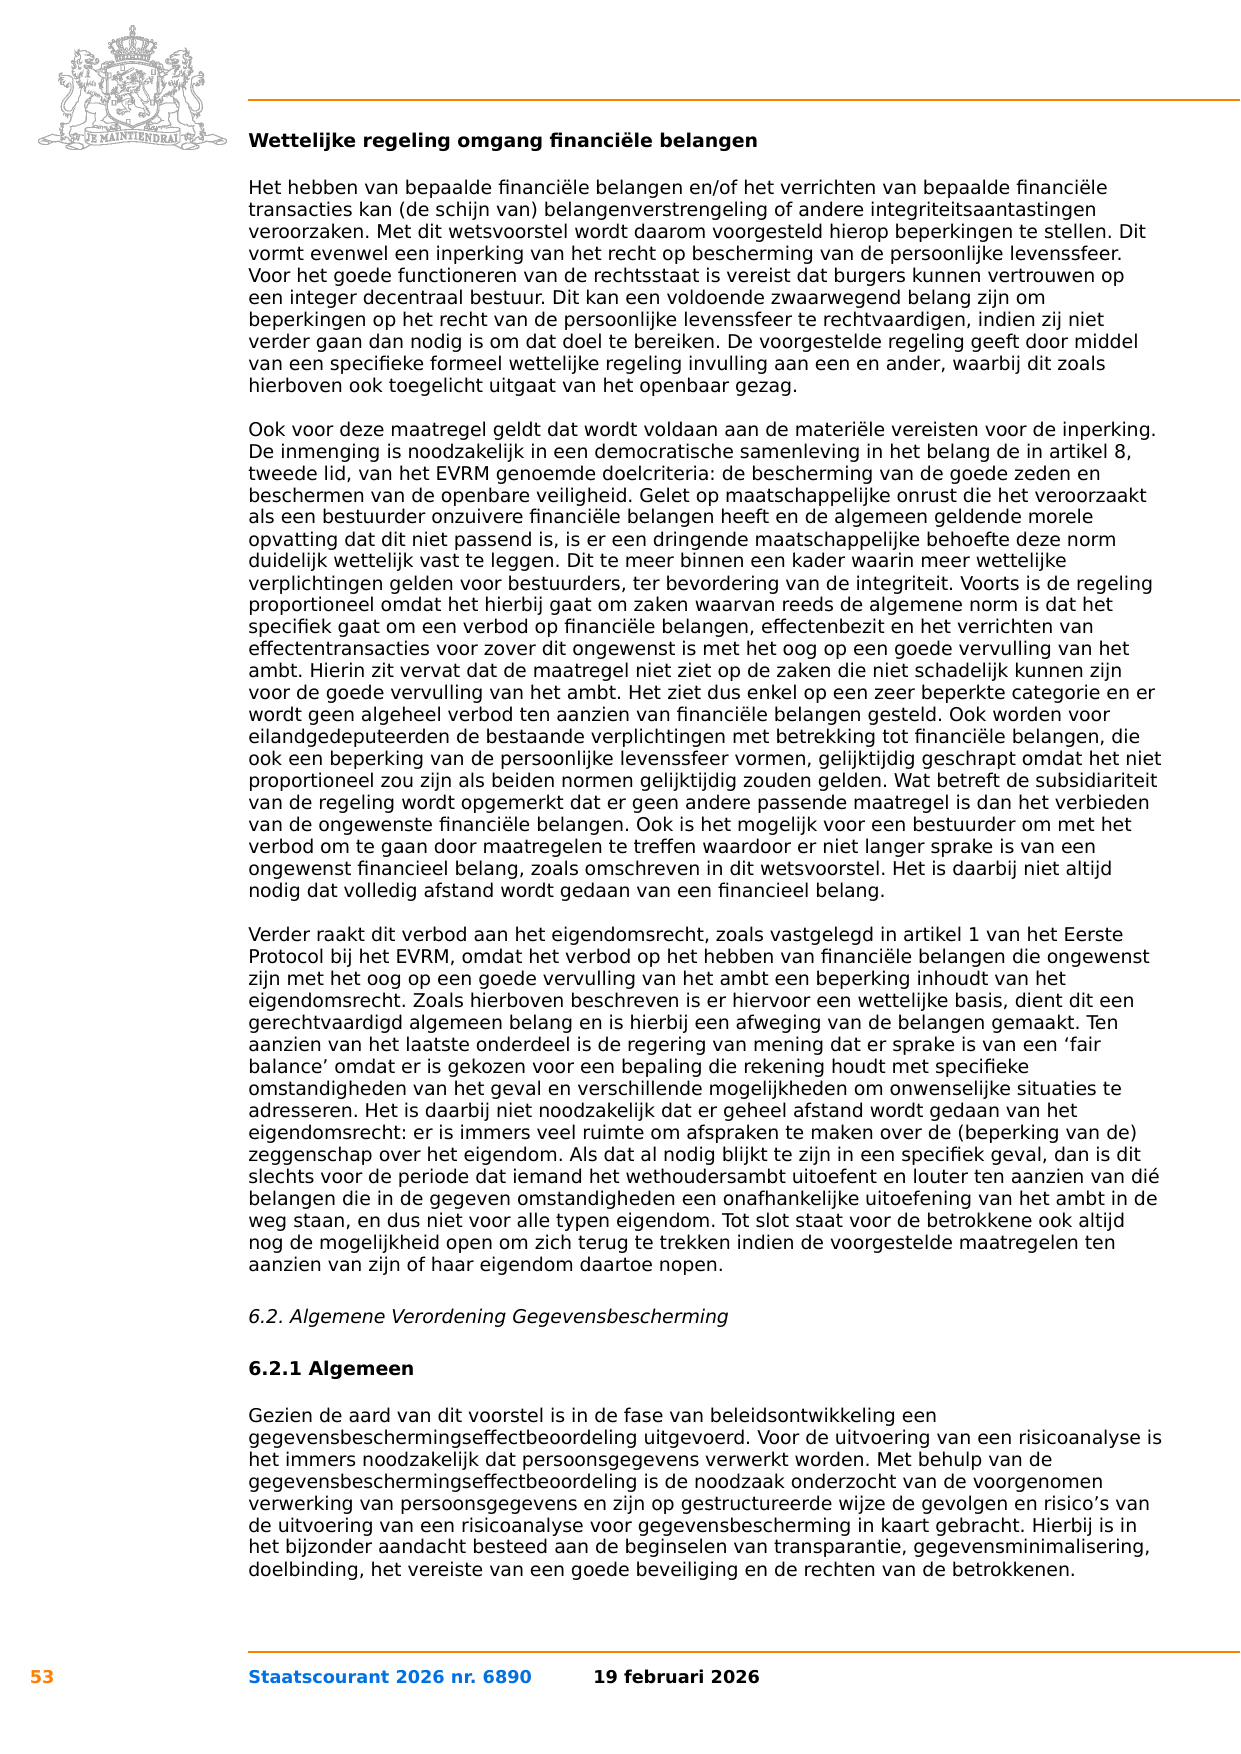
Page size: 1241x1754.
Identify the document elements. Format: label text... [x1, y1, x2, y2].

text Gezien de aard van dit voorstel is in de fase van beleidsontwikkeling een gegevensbeschermingseffectbeoordeling uitgevoerd. Voor de uitvoering van een risicoanalyse is het immers noodzakelijk dat persoonsgegevens verwerkt worden. Met behulp van de gegevensbeschermingseffectbeoordeling is de noodzaak onderzocht van de voorgenomen verwerking van persoonsgegevens en zijn op gestructureerde wijze de gevolgen en risico’s van de uitvoering van een risicoanalyse voor gegevensbescherming in kaart gebracht. Hierbij is in het bijzonder aandacht besteed aan de beginselen van transparantie, gegevensminimalisering, doelbinding, het vereiste van een goede beveiliging en de rechten van de betrokkenen. [248, 1404, 1163, 1580]
subtitle 6.2. Algemene Verordening Gegevensbescherming [248, 1306, 1163, 1328]
subtitle Wettelijke regeling omgang financiële belangen [248, 130, 1163, 152]
text Ook voor deze maatregel geldt dat wordt voldaan aan de materiële vereisten voor de inperking. De inmenging is noodzakelijk in een democratische samenleving in het belang de in artikel 8, tweede lid, van het EVRM genoemde doelcriteria: de bescherming van de goede zeden en beschermen van de openbare veiligheid. Gelet op maatschappelijke onrust die het veroorzaakt als een bestuurder onzuivere financiële belangen heeft en de algemeen geldende morele opvatting dat dit niet passend is, is er een dringende maatschappelijke behoefte deze norm duidelijk wettelijk vast te leggen. Dit te meer binnen een kader waarin meer wettelijke verplichtingen gelden voor bestuurders, ter bevordering van de integriteit. Voorts is de regeling proportioneel omdat het hierbij gaat om zaken waarvan reeds de algemene norm is dat het specifiek gaat om een verbod op financiële belangen, effectenbezit en het verrichten van effectentransacties voor zover dit ongewenst is met het oog op een goede vervulling van het ambt. Hierin zit vervat dat de maatregel niet ziet op de zaken die niet schadelijk kunnen zijn voor de goede vervulling van het ambt. Het ziet dus enkel op een zeer beperkte categorie en er wordt geen algeheel verbod ten aanzien van financiële belangen gesteld. Ook worden voor eilandgedeputeerden de bestaande verplichtingen met betrekking tot financiële belangen, die ook een beperking van de persoonlijke levenssfeer vormen, gelijktijdig geschrapt omdat het niet proportioneel zou zijn als beiden normen gelijktijdig zouden gelden. Wat betreft de subsidiariteit van de regeling wordt opgemerkt dat er geen andere passende maatregel is dan het verbieden van de ongewenste financiële belangen. Ook is het mogelijk voor een bestuurder om met het verbod om te gaan door maatregelen te treffen waardoor er niet langer sprake is van een ongewenst financieel belang, zoals omschreven in dit wetsvoorstel. Het is daarbij niet altijd nodig dat volledig afstand wordt gedaan van een financieel belang. [248, 418, 1163, 902]
text Het hebben van bepaalde financiële belangen en/of het verrichten van bepaalde financiële transacties kan (de schijn van) belangenverstrengeling of andere integriteitsaantastingen veroorzaken. Met dit wetsvoorstel wordt daarom voorgesteld hierop beperkingen te stellen. Dit vormt evenwel een inperking van het recht op bescherming van de persoonlijke levenssfeer. Voor het goede functioneren van de rechtsstaat is vereist dat burgers kunnen vertrouwen op een integer decentraal bestuur. Dit kan een voldoende zwaarwegend belang zijn om beperkingen op het recht van de persoonlijke levenssfeer te rechtvaardigen, indien zij niet verder gaan dan nodig is om dat doel te bereiken. De voorgestelde regeling geeft door middel van een specifieke formeel wettelijke regeling invulling aan een en ander, waarbij dit zoals hierboven ook toegelicht uitgaat van het openbaar gezag. [248, 177, 1163, 397]
picture [38, 25, 227, 150]
subtitle 6.2.1 Algemeen [248, 1358, 1163, 1379]
text Verder raakt dit verbod aan het eigendomsrecht, zoals vastgelegd in artikel 1 van het Eerste Protocol bij het EVRM, omdat het verbod op het hebben van financiële belangen die ongewenst zijn met het oog op een goede vervulling van het ambt een beperking inhoudt van het eigendomsrecht. Zoals hierboven beschreven is er hiervoor een wettelijke basis, dient dit een gerechtvaardigd algemeen belang en is hierbij een afweging van de belangen gemaakt. Ten aanzien van het laatste onderdeel is de regering van mening dat er sprake is van een ‘fair balance’ omdat er is gekozen voor een bepaling die rekening houdt met specifieke omstandigheden van het geval en verschillende mogelijkheden om onwenselijke situaties te adresseren. Het is daarbij niet noodzakelijk dat er geheel afstand wordt gedaan van het eigendomsrecht: er is immers veel ruimte om afspraken te maken over de (beperking van de) zeggenschap over het eigendom. Als dat al nodig blijkt te zijn in een specifiek geval, dan is dit slechts voor de periode dat iemand het wethoudersambt uitoefent en louter ten aanzien van dié belangen die in de gegeven omstandigheden een onafhankelijke uitoefening van het ambt in de weg staan, en dus niet voor alle typen eigendom. Tot slot staat voor de betrokkene ook altijd nog de mogelijkheid open om zich terug te trekken indien de voorgestelde maatregelen ten aanzien van zijn of haar eigendom daartoe nopen. [248, 924, 1163, 1276]
